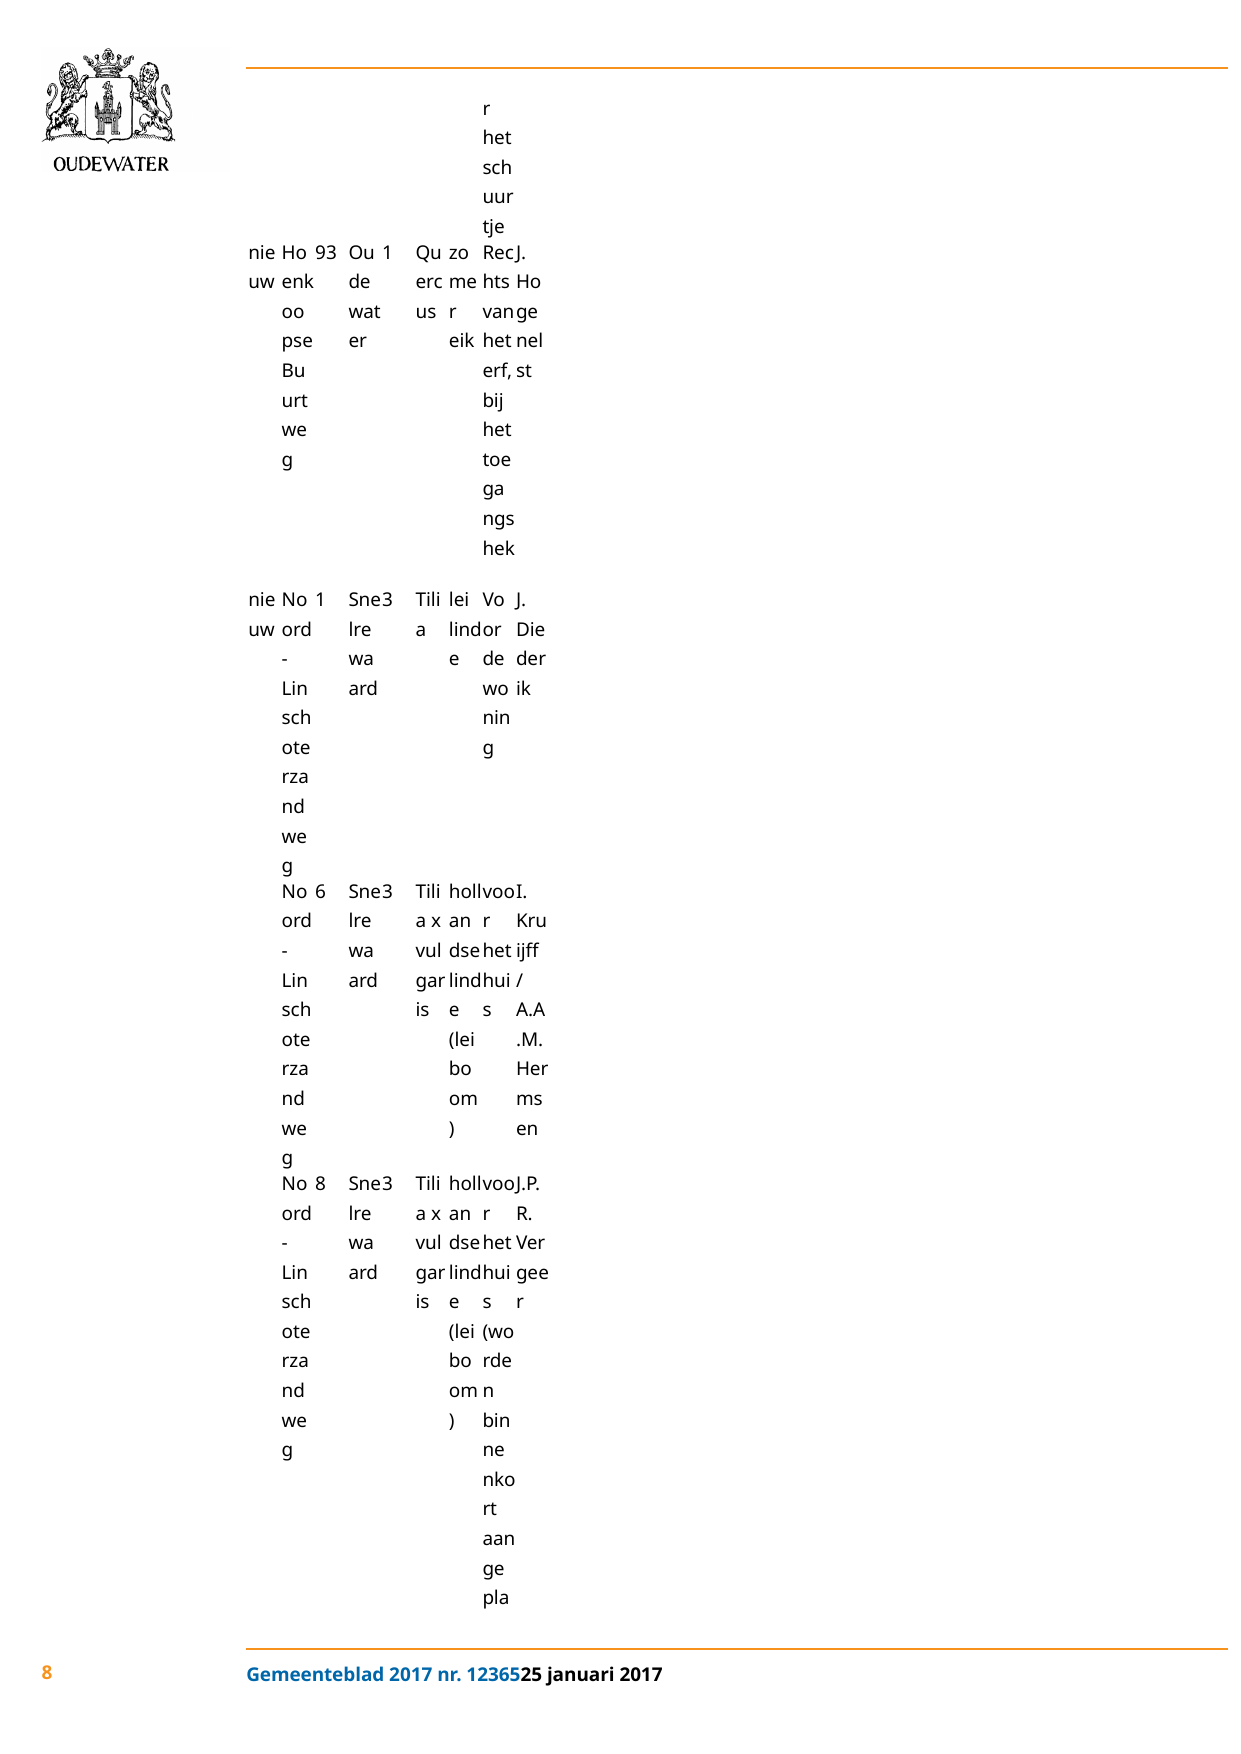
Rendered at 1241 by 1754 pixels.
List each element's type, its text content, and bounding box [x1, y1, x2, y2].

table_cell r het schuurtje [482, 95, 516, 239]
table_cell Quercus [415, 239, 449, 560]
table_cell [315, 560, 348, 586]
table_cell [449, 95, 482, 239]
table_cell 3 [382, 878, 415, 1170]
table_cell nieuw [248, 239, 281, 560]
table_cell Hoenkoopse Buurtweg [281, 239, 315, 560]
table_cell 3 [382, 1170, 415, 1610]
table_cell Voor de woning [482, 586, 516, 878]
table_cell Snelrewaard [348, 1170, 382, 1610]
table_cell zomer eik [449, 239, 482, 560]
table_cell J. Diederik [516, 586, 549, 878]
table_cell [415, 95, 449, 239]
table_cell [516, 560, 549, 586]
table_cell Snelrewaard [348, 586, 382, 878]
table_cell [248, 95, 281, 239]
table_cell Snelrewaard [348, 878, 382, 1170]
table_cell voor het huis (worden binnenkort aangepla [482, 1170, 516, 1610]
table_cell I. Kruijff / A.A.M. Hermsen [516, 878, 549, 1170]
table_cell [415, 560, 449, 586]
table_cell J. Hogenelst [516, 239, 549, 560]
table_cell 8 [315, 1170, 348, 1610]
table_cell [348, 95, 382, 239]
table_cell voor het huis [482, 878, 516, 1170]
table_cell [248, 560, 281, 586]
table_cell [281, 95, 315, 239]
table_cell Tilia x vulgaris [415, 878, 449, 1170]
table_cell J.P.R. Vergeer [516, 1170, 549, 1610]
table_cell [315, 95, 348, 239]
table_cell Noord-Linschoterzandweg [281, 1170, 315, 1610]
table_cell hollandse linde (leiboom) [449, 878, 482, 1170]
picture [41, 47, 231, 172]
table_cell lei linde [449, 586, 482, 878]
table_cell nieuw [248, 586, 281, 878]
table_cell Rechts van het erf, bij het toegangshek [482, 239, 516, 560]
table_cell Oudewater [348, 239, 382, 560]
table_cell [382, 95, 415, 239]
table_cell 93 [315, 239, 348, 560]
table_cell [382, 560, 415, 586]
table_cell Tilia [415, 586, 449, 878]
table_cell Noord-Linschoterzandweg [281, 878, 315, 1170]
table_cell 3 [382, 586, 415, 878]
table_cell 1 [382, 239, 415, 560]
table_cell Noord-Linschoterzandweg [281, 586, 315, 878]
table_cell [281, 560, 315, 586]
table_cell hollandse linde (leiboom) [449, 1170, 482, 1610]
table_cell [248, 1170, 281, 1610]
table_cell [482, 560, 516, 586]
table_cell [516, 95, 549, 239]
table_cell [248, 878, 281, 1170]
table_cell 6 [315, 878, 348, 1170]
table_cell [348, 560, 382, 586]
table_cell 1 [315, 586, 348, 878]
table_cell Tilia x vulgaris [415, 1170, 449, 1610]
table_cell [449, 560, 482, 586]
